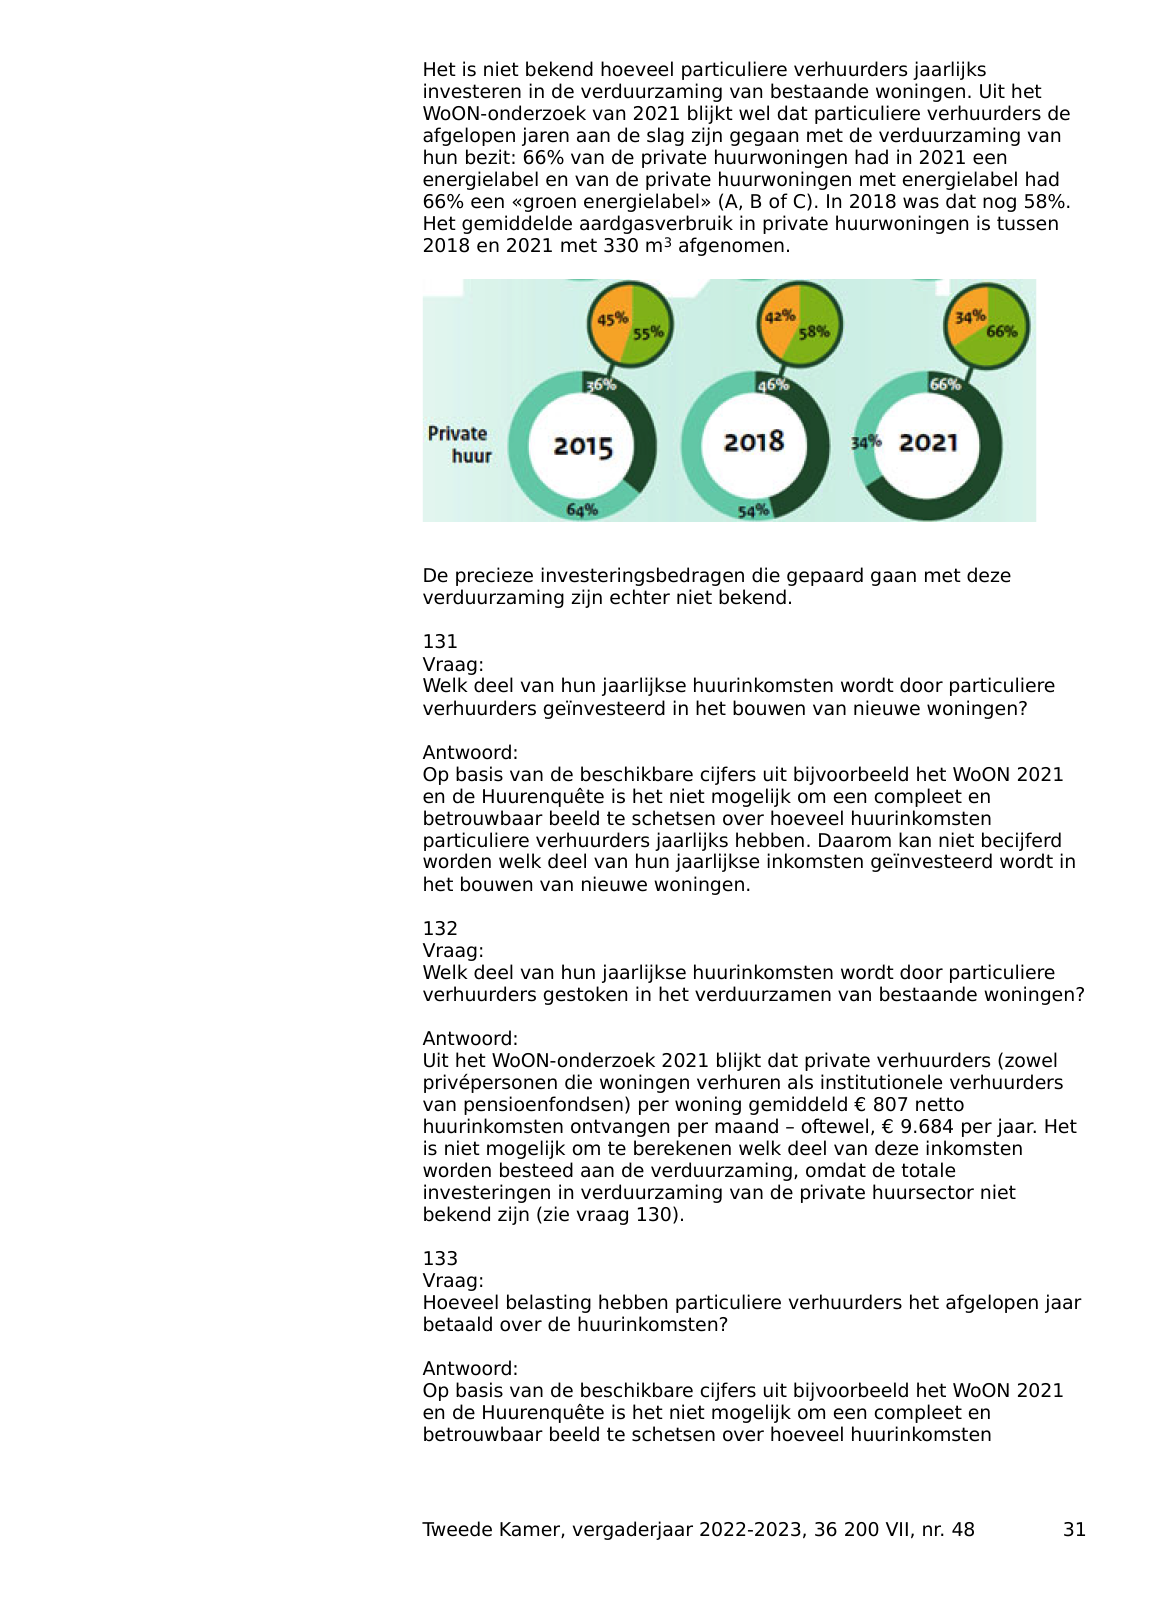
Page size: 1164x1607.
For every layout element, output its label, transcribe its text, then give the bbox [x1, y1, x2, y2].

text 133 [422, 1248, 1087, 1270]
text Welk deel van hun jaarlijkse huurinkomsten wordt door particuliere verhuurders geïnvesteerd in het bouwen van nieuwe woningen? [422, 675, 1087, 719]
text 131 [422, 631, 1087, 653]
text Antwoord: [422, 1358, 1087, 1380]
text Uit het WoON-onderzoek 2021 blijkt dat private verhuurders (zowel privépersonen die woningen verhuren als institutionele verhuurders van pensioenfondsen) per woning gemiddeld € 807 netto huurinkomsten ontvangen per maand – oftewel, € 9.684 per jaar. Het is niet mogelijk om te berekenen welk deel van deze inkomsten worden besteed aan de verduurzaming, omdat de totale investeringen in verduurzaming van de private huursector niet bekend zijn (zie vraag 130). [422, 1050, 1087, 1226]
text Welk deel van hun jaarlijkse huurinkomsten wordt door particuliere verhuurders gestoken in het verduurzamen van bestaande woningen? [422, 962, 1087, 1006]
picture [422, 279, 1037, 522]
text Vraag: [422, 653, 1087, 675]
text 132 [422, 918, 1087, 939]
text Antwoord: [422, 742, 1087, 763]
text Op basis van de beschikbare cijfers uit bijvoorbeeld het WoON 2021 en de Huurenquête is het niet mogelijk om een compleet en betrouwbaar beeld te schetsen over hoeveel huurinkomsten [422, 1380, 1087, 1446]
text De precieze investeringsbedragen die gepaard gaan met deze verduurzaming zijn echter niet bekend. [422, 565, 1087, 609]
text Antwoord: [422, 1028, 1087, 1050]
text Vraag: [422, 1270, 1087, 1292]
text Vraag: [422, 939, 1087, 962]
text Op basis van de beschikbare cijfers uit bijvoorbeeld het WoON 2021 en de Huurenquête is het niet mogelijk om een compleet en betrouwbaar beeld te schetsen over hoeveel huurinkomsten particuliere verhuurders jaarlijks hebben. Daarom kan niet becijferd worden welk deel van hun jaarlijkse inkomsten geïnvesteerd wordt in het bouwen van nieuwe woningen. [422, 763, 1087, 895]
text Het is niet bekend hoeveel particuliere verhuurders jaarlijks investeren in de verduurzaming van bestaande woningen. Uit het WoON-onderzoek van 2021 blijkt wel dat particuliere verhuurders de afgelopen jaren aan de slag zijn gegaan met de verduurzaming van hun bezit: 66% van de private huurwoningen had in 2021 een energielabel en van de private huurwoningen met energielabel had 66% een «groen energielabel» (A, B of C). In 2018 was dat nog 58%. Het gemiddelde aardgasverbruik in private huurwoningen is tussen 2018 en 2021 met 330 m3 afgenomen. [422, 59, 1087, 257]
text Hoeveel belasting hebben particuliere verhuurders het afgelopen jaar betaald over de huurinkomsten? [422, 1292, 1087, 1336]
